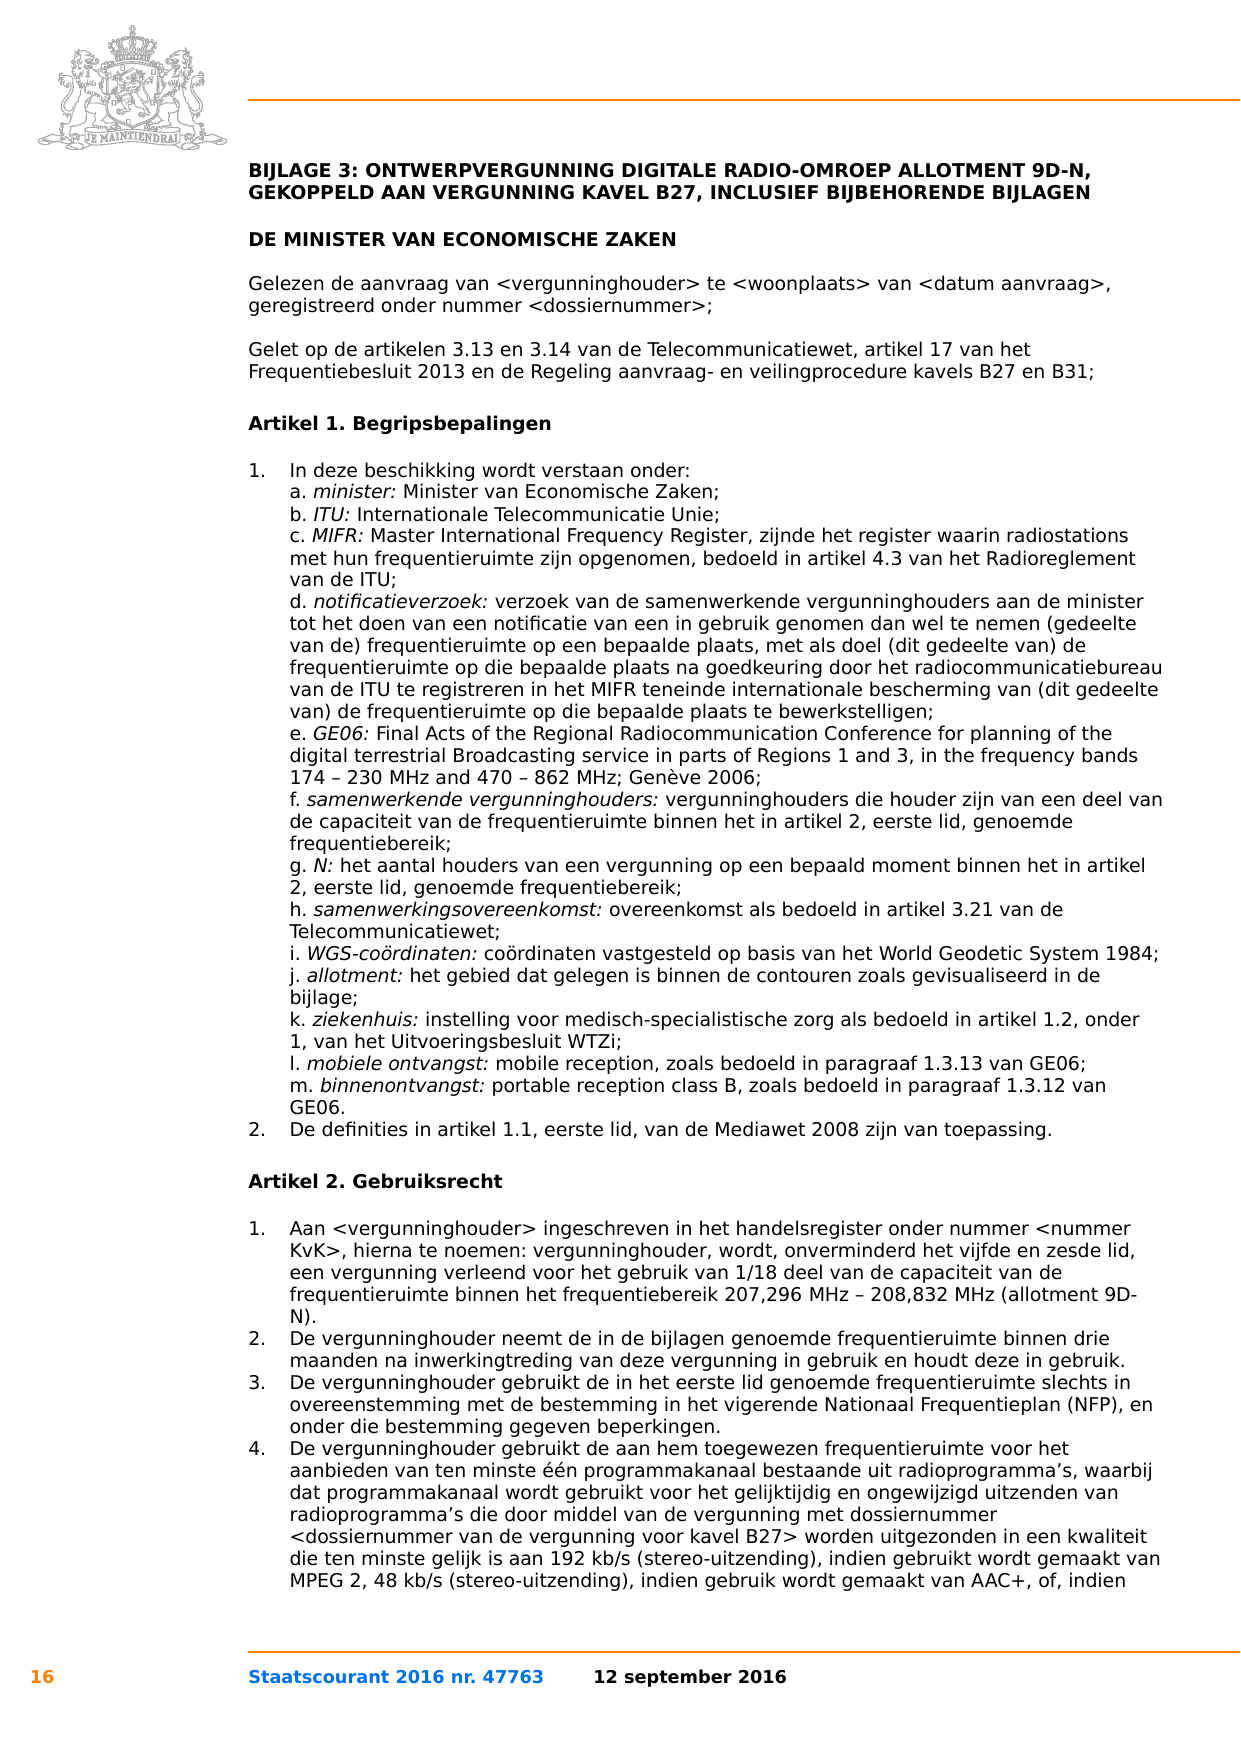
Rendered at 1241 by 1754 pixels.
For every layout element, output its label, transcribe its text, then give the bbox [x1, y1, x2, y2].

text Gelet op de artikelen 3.13 en 3.14 van de Telecommunicatiewet, artikel 17 van het Frequentiebesluit 2013 en de Regeling aanvraag- en veilingprocedure kavels B27 en B31; [248, 338, 1163, 382]
text Gelezen de aanvraag van <vergunninghouder> te <woonplaats> van <datum aanvraag>, geregistreerd onder nummer <dossiernummer>; [248, 273, 1163, 317]
text a. minister: Minister van Economische Zaken; [289, 481, 1163, 503]
subtitle Artikel 2. Gebruiksrecht [248, 1171, 1163, 1193]
text 2. De definities in artikel 1.1, eerste lid, van de Mediawet 2008 zijn van toepassing. [248, 1119, 1163, 1141]
text j. allotment: het gebied dat gelegen is binnen de contouren zoals gevisualiseerd in de bijlage; [289, 965, 1163, 1009]
picture [38, 25, 227, 150]
text d. notificatieverzoek: verzoek van de samenwerkende vergunninghouders aan de minister tot het doen van een notificatie van een in gebruik genomen dan wel te nemen (gedeelte van de) frequentieruimte op een bepaalde plaats, met als doel (dit gedeelte van) de frequentieruimte op die bepaalde plaats na goedkeuring door het radiocommunicatiebureau van de ITU te registreren in het MIFR teneinde internationale bescherming van (dit gedeelte van) de frequentieruimte op die bepaalde plaats te bewerkstelligen; [289, 591, 1163, 723]
text c. MIFR: Master International Frequency Register, zijnde het register waarin radiostations met hun frequentieruimte zijn opgenomen, bedoeld in artikel 4.3 van het Radioreglement van de ITU; [289, 525, 1163, 591]
text m. binnenontvangst: portable reception class B, zoals bedoeld in paragraaf 1.3.12 van GE06. [289, 1075, 1163, 1119]
text i. WGS-coördinaten: coördinaten vastgesteld op basis van het World Geodetic System 1984; [289, 943, 1163, 965]
text e. GE06: Final Acts of the Regional Radiocommunication Conference for planning of the digital terrestrial Broadcasting service in parts of Regions 1 and 3, in the frequency bands 174 – 230 MHz and 470 – 862 MHz; Genève 2006; [289, 723, 1163, 789]
text 4. De vergunninghouder gebruikt de aan hem toegewezen frequentieruimte voor het aanbieden van ten minste één programmakanaal bestaande uit radioprogramma’s, waarbij dat programmakanaal wordt gebruikt voor het gelijktijdig en ongewijzigd uitzenden van radioprogramma’s die door middel van de vergunning met dossiernummer <dossiernummer van de vergunning voor kavel B27> worden uitgezonden in een kwaliteit die ten minste gelijk is aan 192 kb/s (stereo-uitzending), indien gebruikt wordt gemaakt van MPEG 2, 48 kb/s (stereo-uitzending), indien gebruik wordt gemaakt van AAC+, of, indien [248, 1438, 1163, 1591]
text g. N: het aantal houders van een vergunning op een bepaald moment binnen het in artikel 2, eerste lid, genoemde frequentiebereik; [289, 855, 1163, 899]
subtitle BIJLAGE 3: ONTWERPVERGUNNING DIGITALE RADIO-OMROEP ALLOTMENT 9D-N, GEKOPPELD AAN VERGUNNING KAVEL B27, INCLUSIEF BIJBEHORENDE BIJLAGEN [248, 160, 1163, 204]
text 1. In deze beschikking wordt verstaan onder: [248, 459, 1163, 481]
text h. samenwerkingsovereenkomst: overeenkomst als bedoeld in artikel 3.21 van de Telecommunicatiewet; [289, 899, 1163, 943]
text k. ziekenhuis: instelling voor medisch-specialistische zorg als bedoeld in artikel 1.2, onder 1, van het Uitvoeringsbesluit WTZi; [289, 1009, 1163, 1053]
text l. mobiele ontvangst: mobile reception, zoals bedoeld in paragraaf 1.3.13 van GE06; [289, 1053, 1163, 1075]
text 3. De vergunninghouder gebruikt de in het eerste lid genoemde frequentieruimte slechts in overeenstemming met de bestemming in het vigerende Nationaal Frequentieplan (NFP), en onder die bestemming gegeven beperkingen. [248, 1372, 1163, 1438]
text 2. De vergunninghouder neemt de in de bijlagen genoemde frequentieruimte binnen drie maanden na inwerkingtreding van deze vergunning in gebruik en houdt deze in gebruik. [248, 1328, 1163, 1372]
text f. samenwerkende vergunninghouders: vergunninghouders die houder zijn van een deel van de capaciteit van de frequentieruimte binnen het in artikel 2, eerste lid, genoemde frequentiebereik; [289, 789, 1163, 855]
text DE MINISTER VAN ECONOMISCHE ZAKEN [248, 229, 1163, 251]
text b. ITU: Internationale Telecommunicatie Unie; [289, 503, 1163, 525]
text 1. Aan <vergunninghouder> ingeschreven in het handelsregister onder nummer <nummer KvK>, hierna te noemen: vergunninghouder, wordt, onverminderd het vijfde en zesde lid, een vergunning verleend voor het gebruik van 1/18 deel van de capaciteit van de frequentieruimte binnen het frequentiebereik 207,296 MHz – 208,832 MHz (allotment 9D-N). [248, 1218, 1163, 1328]
subtitle Artikel 1. Begripsbepalingen [248, 412, 1163, 434]
